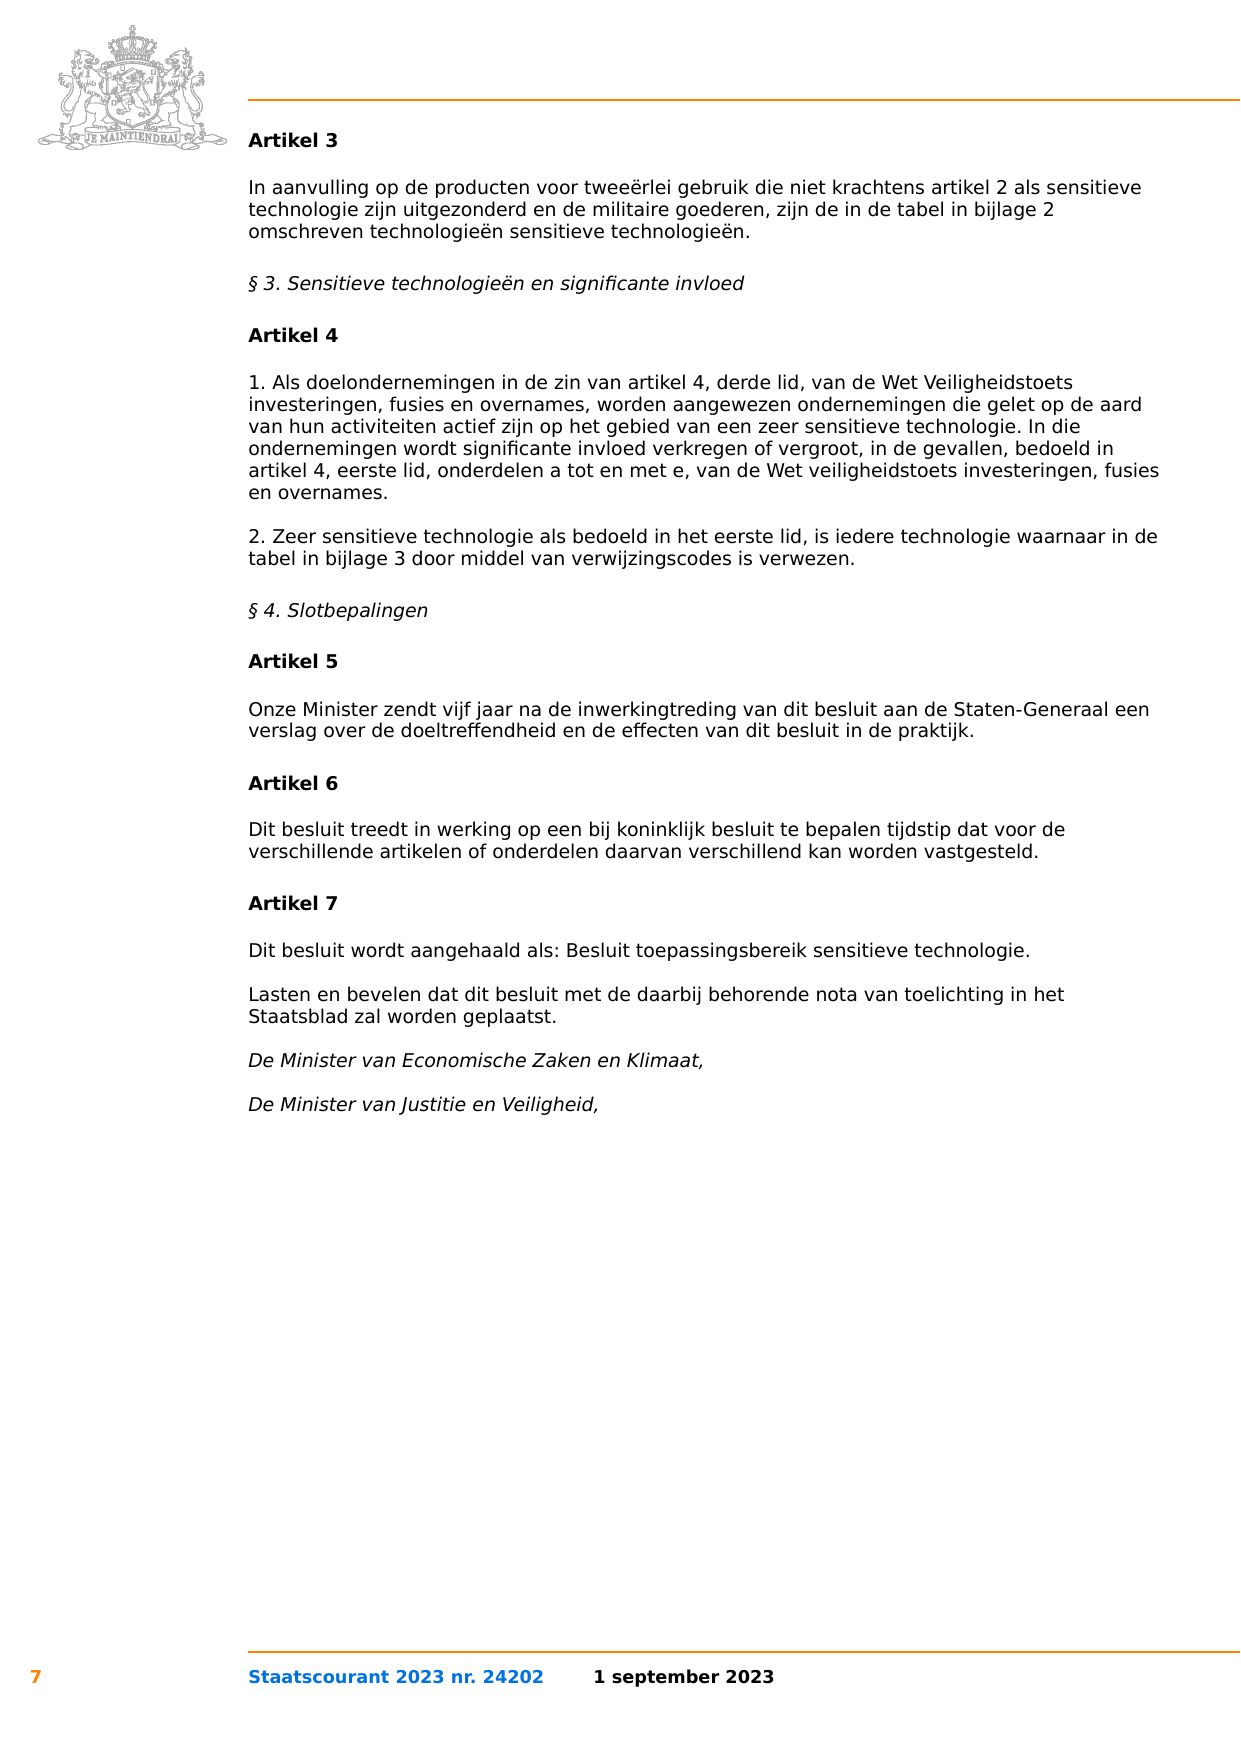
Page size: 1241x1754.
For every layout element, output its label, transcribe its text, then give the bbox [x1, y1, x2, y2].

text 2. Zeer sensitieve technologie als bedoeld in het eerste lid, is iedere technologie waarnaar in de tabel in bijlage 3 door middel van verwijzingscodes is verwezen. [248, 526, 1163, 569]
text Lasten en bevelen dat dit besluit met de daarbij behorende nota van toelichting in het Staatsblad zal worden geplaatst. [248, 984, 1163, 1028]
subtitle Artikel 3 [248, 130, 1163, 152]
text 1. Als doelondernemingen in de zin van artikel 4, derde lid, van de Wet Veiligheidstoets investeringen, fusies en overnames, worden aangewezen ondernemingen die gelet op de aard van hun activiteiten actief zijn op het gebied van een zeer sensitieve technologie. In die ondernemingen wordt significante invloed verkregen of vergroot, in de gevallen, bedoeld in artikel 4, eerste lid, onderdelen a tot en met e, van de Wet veiligheidstoets investeringen, fusies en overnames. [248, 372, 1163, 504]
text De Minister van Justitie en Veiligheid, [248, 1094, 1163, 1116]
text Dit besluit treedt in werking op een bij koninklijk besluit te bepalen tijdstip dat voor de verschillende artikelen of onderdelen daarvan verschillend kan worden vastgesteld. [248, 819, 1163, 863]
text De Minister van Economische Zaken en Klimaat, [248, 1050, 1163, 1072]
subtitle Artikel 4 [248, 325, 1163, 347]
subtitle Artikel 5 [248, 651, 1163, 673]
text Dit besluit wordt aangehaald als: Besluit toepassingsbereik sensitieve technologie. [248, 940, 1163, 962]
text In aanvulling op de producten voor tweeërlei gebruik die niet krachtens artikel 2 als sensitieve technologie zijn uitgezonderd en de militaire goederen, zijn de in de tabel in bijlage 2 omschreven technologieën sensitieve technologieën. [248, 177, 1163, 243]
subtitle Artikel 6 [248, 772, 1163, 794]
subtitle § 4. Slotbepalingen [248, 599, 1163, 621]
text Onze Minister zendt vijf jaar na de inwerkingtreding van dit besluit aan de Staten-Generaal een verslag over de doeltreffendheid en de effecten van dit besluit in de praktijk. [248, 698, 1163, 742]
picture [38, 25, 227, 150]
subtitle § 3. Sensitieve technologieën en significante invloed [248, 273, 1163, 295]
subtitle Artikel 7 [248, 893, 1163, 915]
